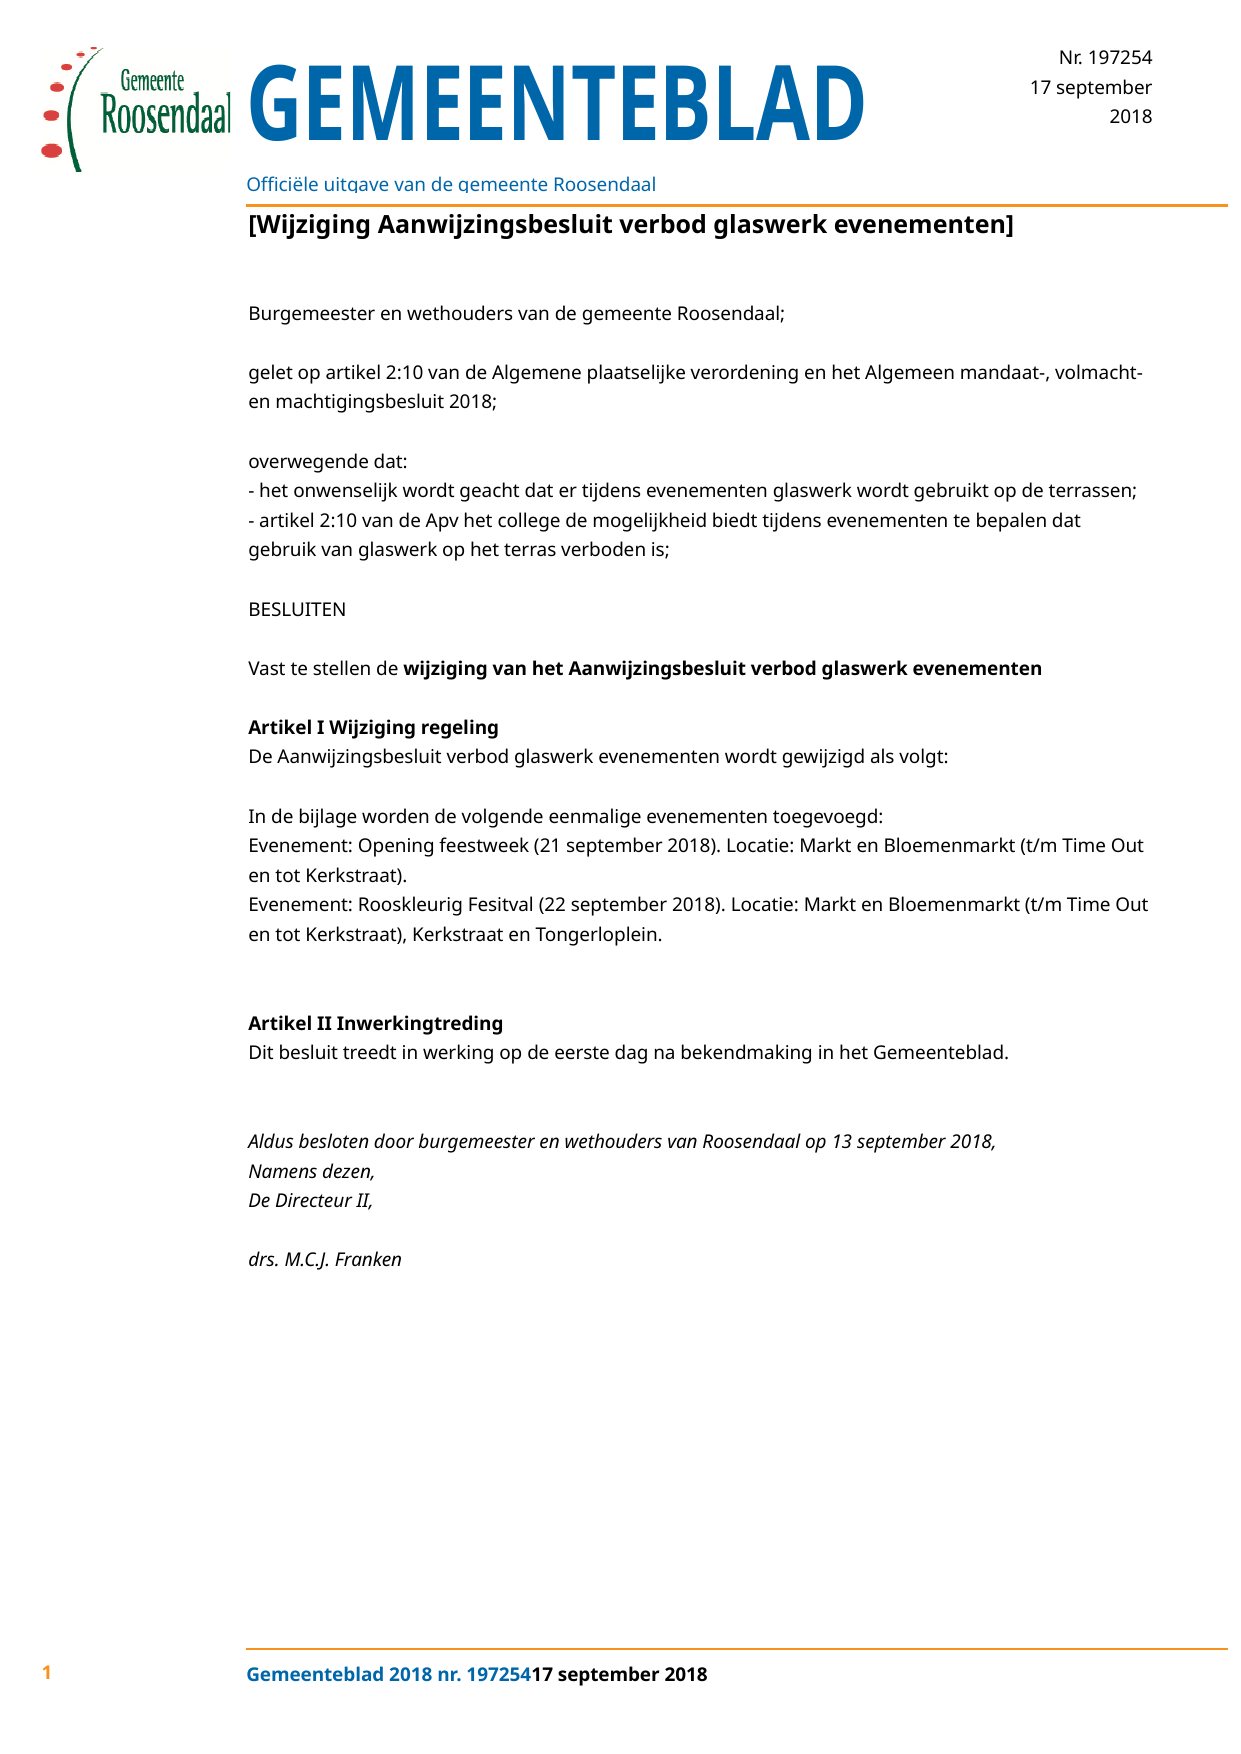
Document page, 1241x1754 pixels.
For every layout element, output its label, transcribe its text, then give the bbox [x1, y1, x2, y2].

text Burgemeester en wethouders van de gemeente Roosendaal; [248, 300, 1152, 326]
text gelet op artikel 2:10 van de Algemene plaatselijke verordening en het Algemeen mandaat-, volmacht- en machtigingsbesluit 2018; [248, 359, 1152, 414]
text In de bijlage worden de volgende eenmalige evenementen toegevoegd: [248, 803, 1152, 828]
text Dit besluit treedt in werking op de eerste dag na bekendmaking in het Gemeenteblad. [248, 1039, 1152, 1065]
text Evenement: Rooskleurig Fesitval (22 september 2018). Locatie: Markt en Bloemenmarkt (t/m Time Out en tot Kerkstraat), Kerkstraat en Tongerloplein. [248, 892, 1152, 947]
text - artikel 2:10 van de Apv het college de mogelijkheid biedt tijdens evenementen te bepalen dat gebruik van glaswerk op het terras verboden is; [248, 507, 1152, 562]
text Vast te stellen de wijziging van het Aanwijzingsbesluit verbod glaswerk evenementen [248, 655, 1152, 681]
text De Directeur II, [248, 1187, 1152, 1213]
text drs. M.C.J. Franken [248, 1247, 1152, 1272]
text Evenement: Opening feestweek (21 september 2018). Locatie: Markt en Bloemenmarkt (t/m Time Out en tot Kerkstraat). [248, 832, 1152, 888]
text - het onwenselijk wordt geacht dat er tijdens evenementen glaswerk wordt gebruikt op de terrassen; [248, 477, 1152, 503]
text De Aanwijzingsbesluit verbod glaswerk evenementen wordt gewijzigd als volgt: [248, 744, 1152, 769]
text Aldus besloten door burgemeester en wethouders van Roosendaal op 13 september 2018, [248, 1128, 1152, 1154]
picture [41, 47, 231, 172]
text Artikel II Inwerkingtreding [248, 1010, 1152, 1036]
text BESLUITEN [248, 596, 1152, 621]
text Namens dezen, [248, 1158, 1152, 1183]
text [Wijziging Aanwijzingsbesluit verbod glaswerk evenementen] [248, 207, 1152, 241]
text overwegende dat: [248, 448, 1152, 473]
text Artikel I Wijziging regeling [248, 714, 1152, 740]
